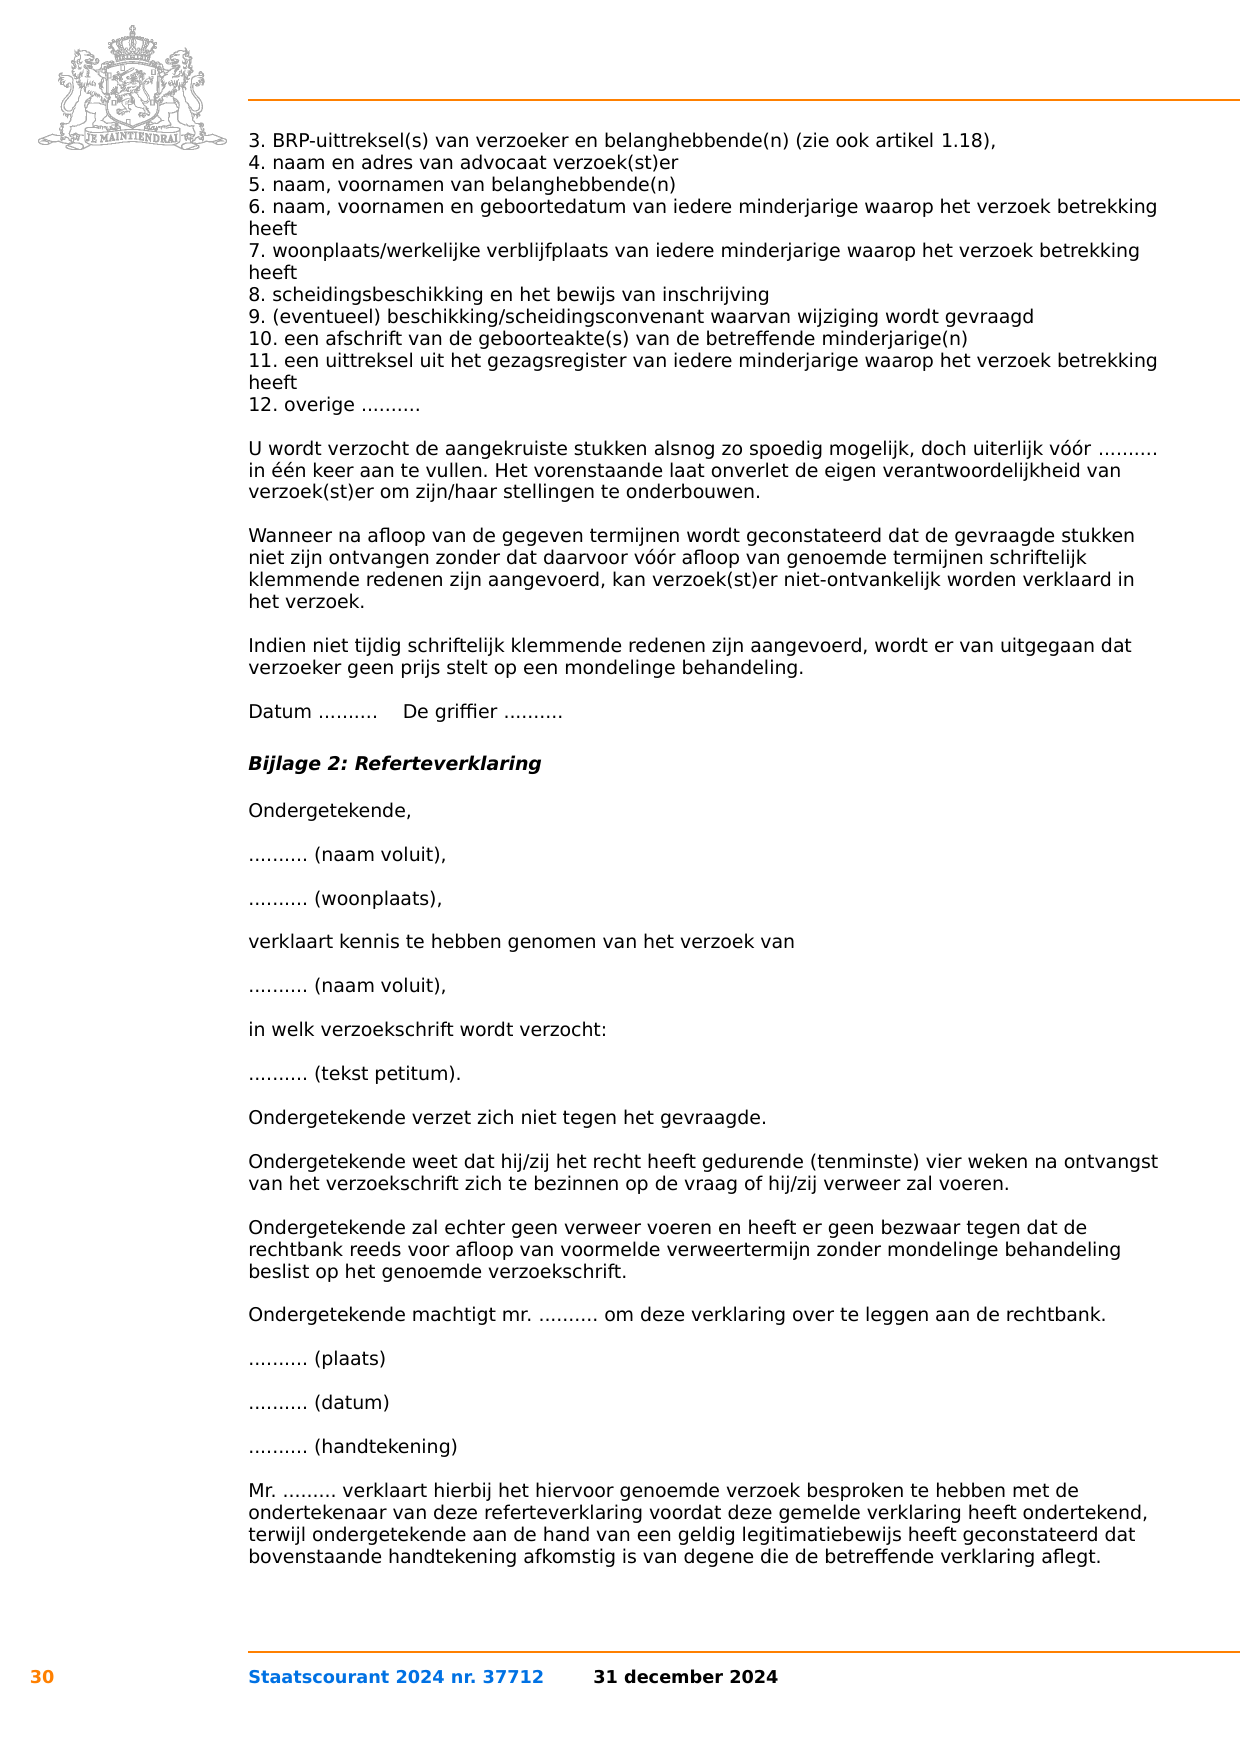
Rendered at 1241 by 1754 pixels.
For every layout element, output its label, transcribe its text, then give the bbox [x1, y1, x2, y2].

text .......... (handtekening) [248, 1436, 1163, 1458]
text 3. BRP-uittreksel(s) van verzoeker en belanghebbende(n) (zie ook artikel 1.18), [248, 130, 1163, 152]
text .......... (woonplaats), [248, 888, 1163, 909]
text 6. naam, voornamen en geboortedatum van iedere minderjarige waarop het verzoek betrekking heeft [248, 196, 1163, 240]
text Ondergetekende machtigt mr. .......... om deze verklaring over te leggen aan de rechtbank. [248, 1304, 1163, 1326]
text Ondergetekende zal echter geen verweer voeren en heeft er geen bezwaar tegen dat de rechtbank reeds voor afloop van voormelde verweertermijn zonder mondelinge behandeling beslist op het genoemde verzoekschrift. [248, 1217, 1163, 1282]
text .......... (naam voluit), [248, 975, 1163, 997]
text Ondergetekende verzet zich niet tegen het gevraagde. [248, 1107, 1163, 1129]
text .......... (naam voluit), [248, 844, 1163, 866]
text Datum .......... De griffier .......... [248, 701, 1163, 723]
text Wanneer na afloop van de gegeven termijnen wordt geconstateerd dat de gevraagde stukken niet zijn ontvangen zonder dat daarvoor vóór afloop van genoemde termijnen schriftelijk klemmende redenen zijn aangevoerd, kan verzoek(st)er niet-ontvankelijk worden verklaard in het verzoek. [248, 525, 1163, 613]
text in welk verzoekschrift wordt verzocht: [248, 1019, 1163, 1041]
text .......... (plaats) [248, 1348, 1163, 1370]
text Ondergetekende, [248, 800, 1163, 822]
text 7. woonplaats/werkelijke verblijfplaats van iedere minderjarige waarop het verzoek betrekking heeft [248, 240, 1163, 284]
text 5. naam, voornamen van belanghebbende(n) [248, 174, 1163, 196]
text 8. scheidingsbeschikking en het bewijs van inschrijving [248, 284, 1163, 306]
subtitle Bijlage 2: Referteverklaring [248, 753, 1163, 775]
text 10. een afschrift van de geboorteakte(s) van de betreffende minderjarige(n) [248, 328, 1163, 350]
text U wordt verzocht de aangekruiste stukken alsnog zo spoedig mogelijk, doch uiterlijk vóór .......... in één keer aan te vullen. Het vorenstaande laat onverlet de eigen verantwoordelijkheid van verzoek(st)er om zijn/haar stellingen te onderbouwen. [248, 437, 1163, 503]
text 4. naam en adres van advocaat verzoek(st)er [248, 152, 1163, 174]
text verklaart kennis te hebben genomen van het verzoek van [248, 931, 1163, 953]
text 9. (eventueel) beschikking/scheidingsconvenant waarvan wijziging wordt gevraagd [248, 306, 1163, 328]
text Mr. ......... verklaart hierbij het hiervoor genoemde verzoek besproken te hebben met de ondertekenaar van deze referteverklaring voordat deze gemelde verklaring heeft ondertekend, terwijl ondergetekende aan de hand van een geldig legitimatiebewijs heeft geconstateerd dat bovenstaande handtekening afkomstig is van degene die de betreffende verklaring aflegt. [248, 1480, 1163, 1568]
text 12. overige .......... [248, 394, 1163, 416]
text .......... (tekst petitum). [248, 1063, 1163, 1085]
text Indien niet tijdig schriftelijk klemmende redenen zijn aangevoerd, wordt er van uitgegaan dat verzoeker geen prijs stelt op een mondelinge behandeling. [248, 635, 1163, 679]
picture [38, 25, 227, 150]
text .......... (datum) [248, 1392, 1163, 1414]
text Ondergetekende weet dat hij/zij het recht heeft gedurende (tenminste) vier weken na ontvangst van het verzoekschrift zich te bezinnen op de vraag of hij/zij verweer zal voeren. [248, 1151, 1163, 1195]
text 11. een uittreksel uit het gezagsregister van iedere minderjarige waarop het verzoek betrekking heeft [248, 350, 1163, 394]
